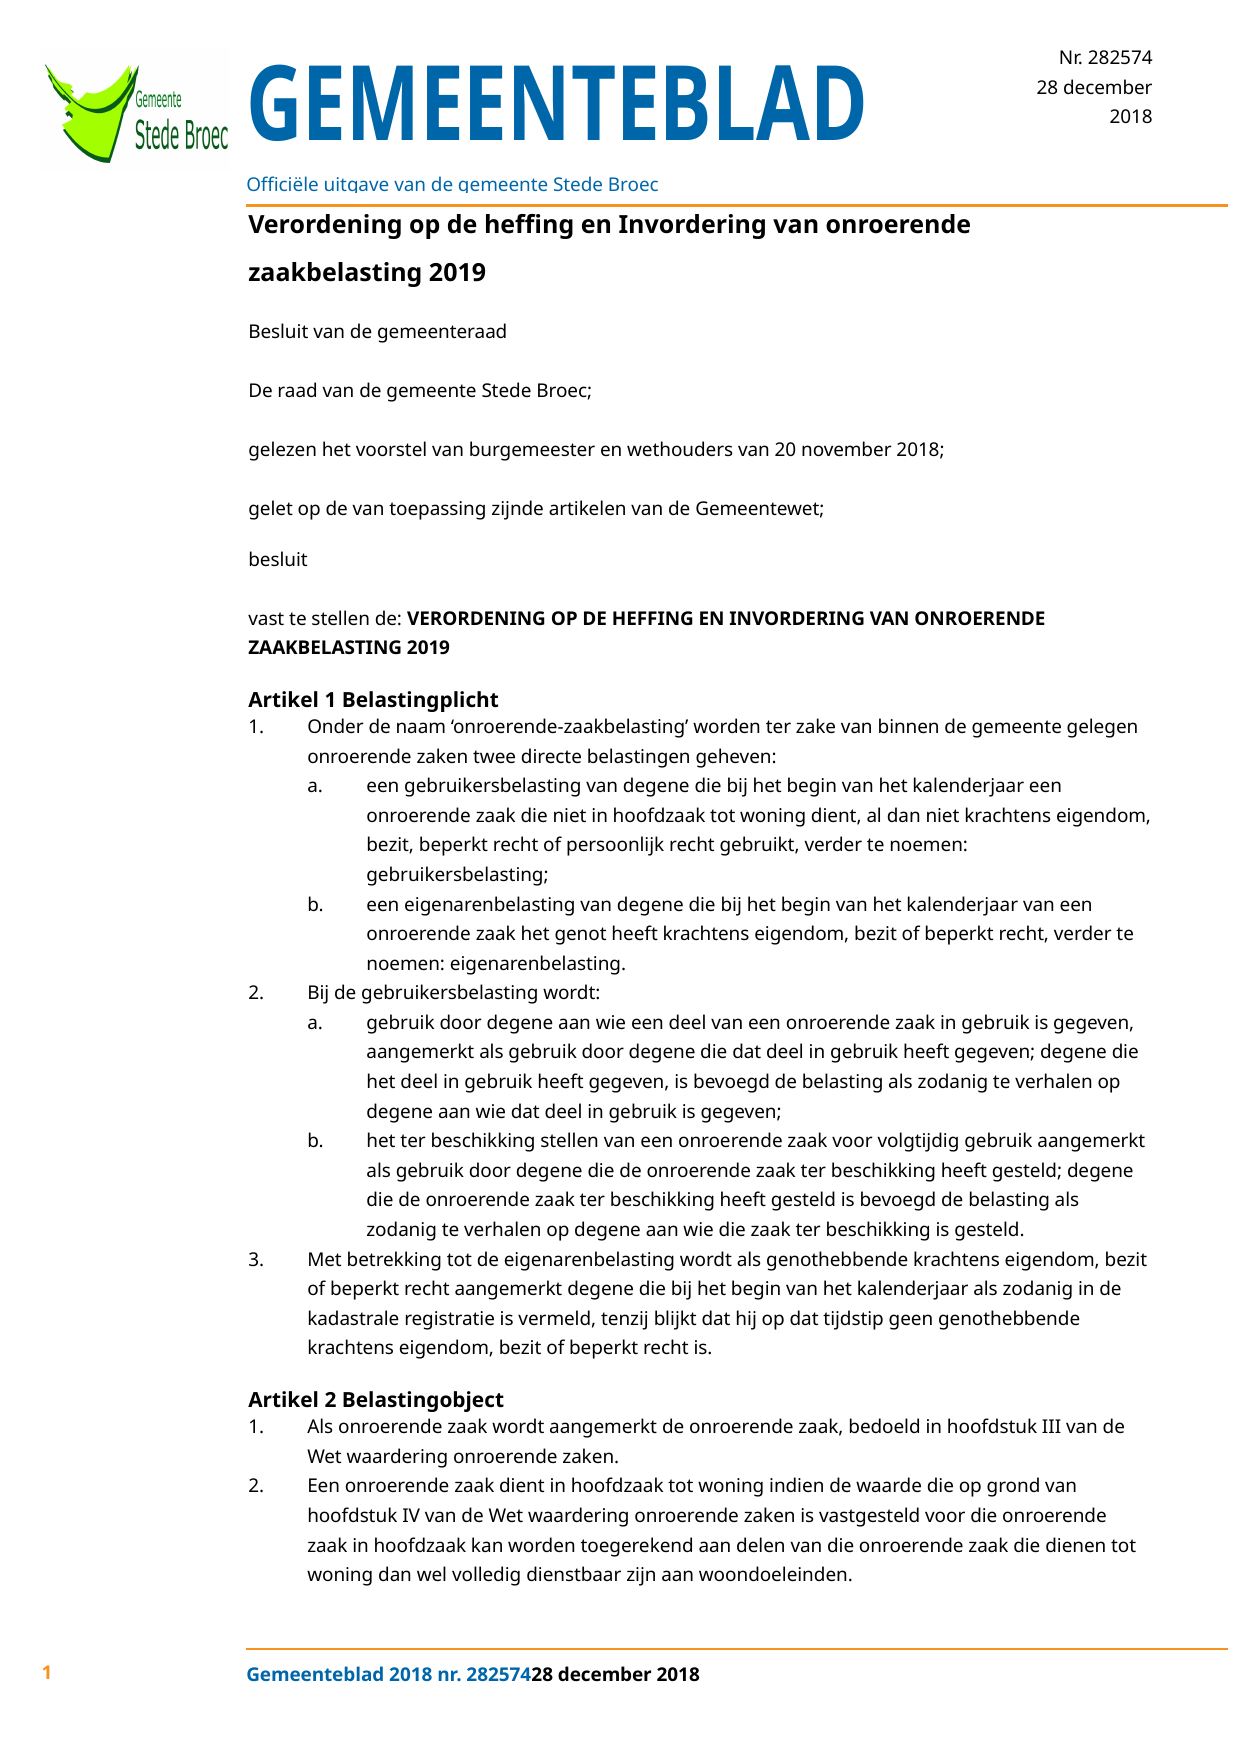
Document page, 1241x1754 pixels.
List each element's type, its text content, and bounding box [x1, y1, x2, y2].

text De raad van de gemeente Stede Broec; [248, 377, 1152, 403]
text Besluit van de gemeenteraad [248, 318, 1152, 344]
text vast te stellen de: VERORDENING OP DE HEFFING EN INVORDERING VAN ONROERENDE ZAAKBELASTING 2019 [248, 605, 1152, 660]
text besluit [248, 546, 1152, 571]
list Met betrekking tot de eigenarenbelasting wordt als genothebbende krachtens eigendom, bezit of beperkt recht aangemerkt degene die bij het begin van het kalenderjaar als zodanig in de kadastrale registratie is vermeld, tenzij blijkt dat hij op dat tijdstip geen genothebbende krachtens eigendom, bezit of beperkt recht is. [248, 1246, 1152, 1360]
list een gebruikersbelasting van degene die bij het begin van het kalenderjaar een onroerende zaak die niet in hoofdzaak tot woning dient, al dan niet krachtens eigendom, bezit, beperkt recht of persoonlijk recht gebruikt, verder te noemen: gebruikersbelasting; [307, 772, 1152, 887]
list Als onroerende zaak wordt aangemerkt de onroerende zaak, bedoeld in hoofdstuk III van de Wet waardering onroerende zaken. [248, 1413, 1152, 1469]
list een eigenarenbelasting van degene die bij het begin van het kalenderjaar van een onroerende zaak het genot heeft krachtens eigendom, bezit of beperkt recht, verder te noemen: eigenarenbelasting. [307, 891, 1152, 976]
list Bij de gebruikersbelasting wordt: [248, 979, 1152, 1005]
list gebruik door degene aan wie een deel van een onroerende zaak in gebruik is gegeven, aangemerkt als gebruik door degene die dat deel in gebruik heeft gegeven; degene die het deel in gebruik heeft gegeven, is bevoegd de belasting als zodanig te verhalen op degene aan wie dat deel in gebruik is gegeven; [307, 1009, 1152, 1124]
text gelet op de van toepassing zijnde artikelen van de Gemeentewet; [248, 495, 1152, 521]
text Verordening op de heffing en Invordering van onroerende zaakbelasting 2019 [248, 207, 1152, 288]
text Artikel 2 Belastingobject [248, 1385, 1152, 1413]
list het ter beschikking stellen van een onroerende zaak voor volgtijdig gebruik aangemerkt als gebruik door degene die de onroerende zaak ter beschikking heeft gesteld; degene die de onroerende zaak ter beschikking heeft gesteld is bevoegd de belasting als zodanig te verhalen op degene aan wie die zaak ter beschikking is gesteld. [307, 1127, 1152, 1242]
text Artikel 1 Belastingplicht [248, 685, 1152, 713]
list Een onroerende zaak dient in hoofdzaak tot woning indien de waarde die op grond van hoofdstuk IV van de Wet waardering onroerende zaken is vastgesteld voor die onroerende zaak in hoofdzaak kan worden toegerekend aan delen van die onroerende zaak die dienen tot woning dan wel volledig dienstbaar zijn aan woondoeleinden. [248, 1473, 1152, 1587]
picture [41, 47, 231, 172]
text gelezen het voorstel van burgemeester en wethouders van 20 november 2018; [248, 436, 1152, 462]
list Onder de naam ‘onroerende-zaakbelasting’ worden ter zake van binnen de gemeente gelegen onroerende zaken twee directe belastingen geheven: [248, 713, 1152, 769]
